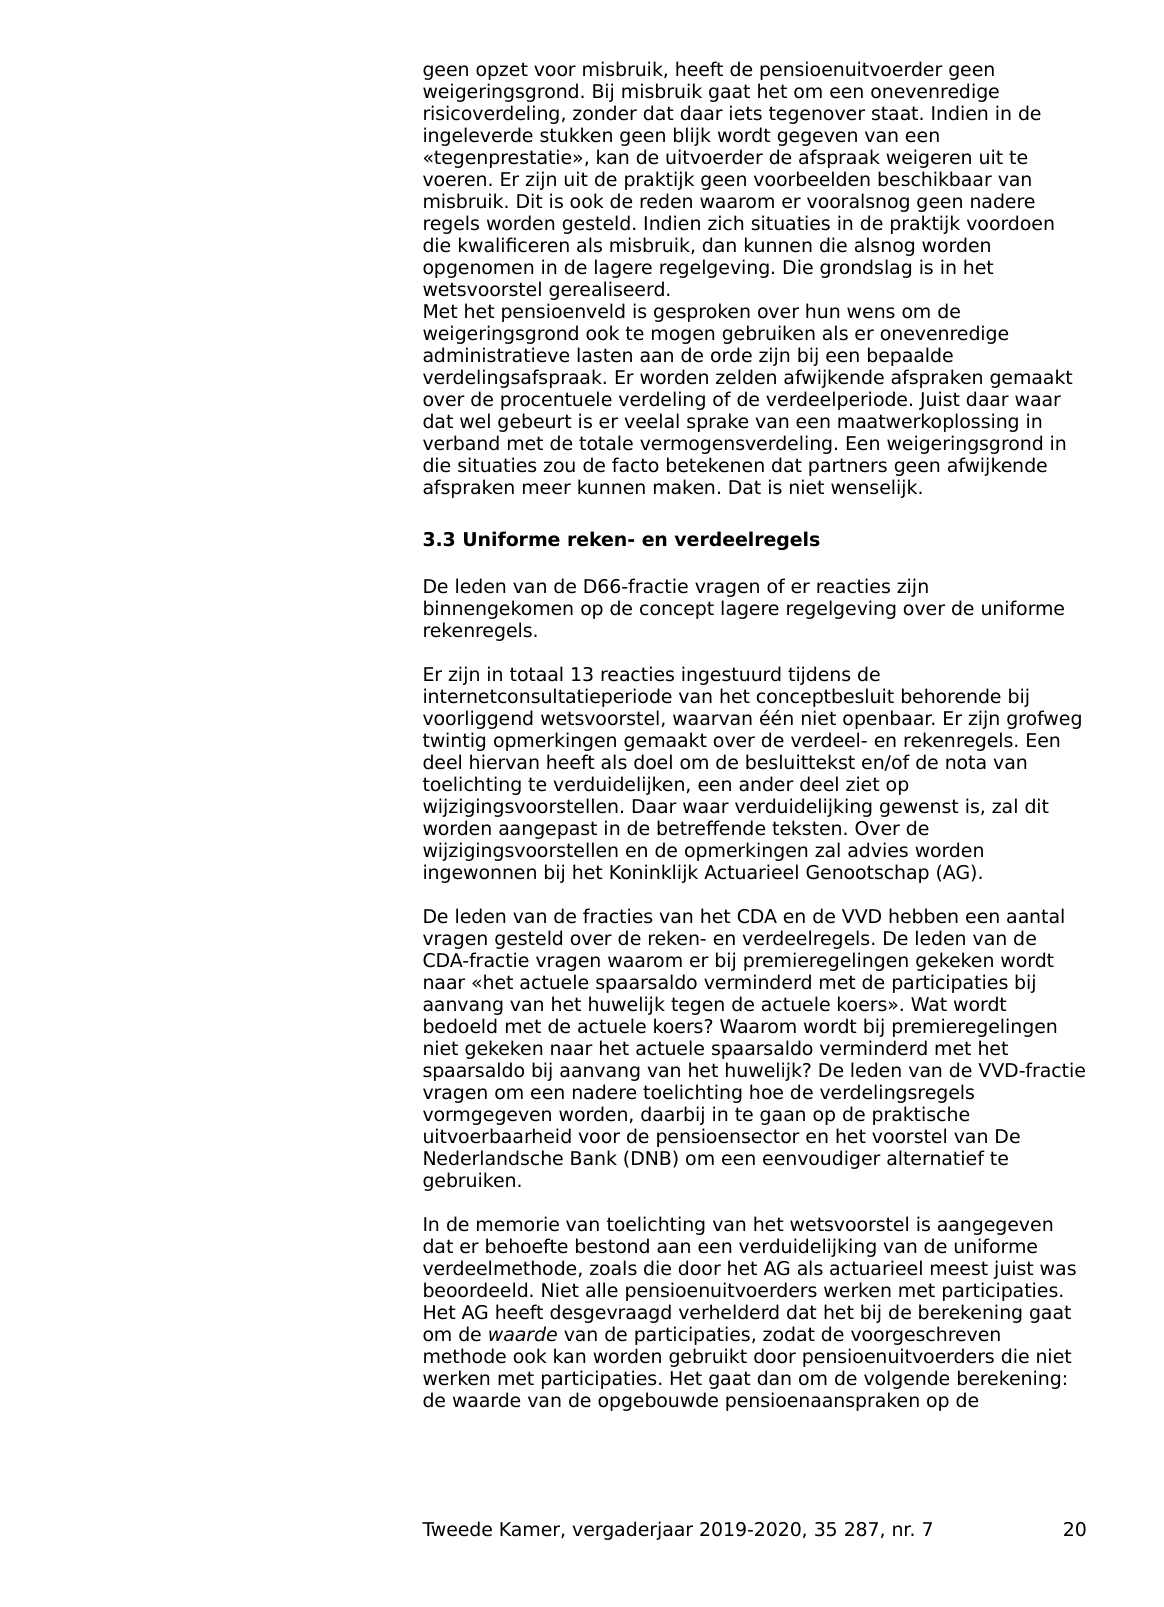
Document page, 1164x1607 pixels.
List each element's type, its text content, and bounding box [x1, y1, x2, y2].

text De leden van de fracties van het CDA en de VVD hebben een aantal vragen gesteld over de reken- en verdeelregels. De leden van de CDA-fractie vragen waarom er bij premieregelingen gekeken wordt naar «het actuele spaarsaldo verminderd met de participaties bij aanvang van het huwelijk tegen de actuele koers». Wat wordt bedoeld met de actuele koers? Waarom wordt bij premieregelingen niet gekeken naar het actuele spaarsaldo verminderd met het spaarsaldo bij aanvang van het huwelijk? De leden van de VVD-fractie vragen om een nadere toelichting hoe de verdelingsregels vormgegeven worden, daarbij in te gaan op de praktische uitvoerbaarheid voor de pensioensector en het voorstel van De Nederlandsche Bank (DNB) om een eenvoudiger alternatief te gebruiken. [422, 906, 1087, 1191]
subtitle 3.3 Uniforme reken- en verdeelregels [422, 529, 1087, 551]
text Met het pensioenveld is gesproken over hun wens om de weigeringsgrond ook te mogen gebruiken als er onevenredige administratieve lasten aan de orde zijn bij een bepaalde verdelingsafspraak. Er worden zelden afwijkende afspraken gemaakt over de procentuele verdeling of de verdeelperiode. Juist daar waar dat wel gebeurt is er veelal sprake van een maatwerkoplossing in verband met de totale vermogensverdeling. Een weigeringsgrond in die situaties zou de facto betekenen dat partners geen afwijkende afspraken meer kunnen maken. Dat is niet wenselijk. [422, 301, 1087, 499]
text Er zijn in totaal 13 reacties ingestuurd tijdens de internetconsultatieperiode van het conceptbesluit behorende bij voorliggend wetsvoorstel, waarvan één niet openbaar. Er zijn grofweg twintig opmerkingen gemaakt over de verdeel- en rekenregels. Een deel hiervan heeft als doel om de besluittekst en/of de nota van toelichting te verduidelijken, een ander deel ziet op wijzigingsvoorstellen. Daar waar verduidelijking gewenst is, zal dit worden aangepast in de betreffende teksten. Over de wijzigingsvoorstellen en de opmerkingen zal advies worden ingewonnen bij het Koninklijk Actuarieel Genootschap (AG). [422, 664, 1087, 883]
text In de memorie van toelichting van het wetsvoorstel is aangegeven dat er behoefte bestond aan een verduidelijking van de uniforme verdeelmethode, zoals die door het AG als actuarieel meest juist was beoordeeld. Niet alle pensioenuitvoerders werken met participaties. Het AG heeft desgevraagd verhelderd dat het bij de berekening gaat om de waarde van de participaties, zodat de voorgeschreven methode ook kan worden gebruikt door pensioenuitvoerders die niet werken met participaties. Het gaat dan om de volgende berekening: de waarde van de opgebouwde pensioenaanspraken op de [422, 1214, 1087, 1411]
text De leden van de D66-fractie vragen of er reacties zijn binnengekomen op de concept lagere regelgeving over de uniforme rekenregels. [422, 576, 1087, 642]
text geen opzet voor misbruik, heeft de pensioenuitvoerder geen weigeringsgrond. Bij misbruik gaat het om een onevenredige risicoverdeling, zonder dat daar iets tegenover staat. Indien in de ingeleverde stukken geen blijk wordt gegeven van een «tegenprestatie», kan de uitvoerder de afspraak weigeren uit te voeren. Er zijn uit de praktijk geen voorbeelden beschikbaar van misbruik. Dit is ook de reden waarom er vooralsnog geen nadere regels worden gesteld. Indien zich situaties in de praktijk voordoen die kwalificeren als misbruik, dan kunnen die alsnog worden opgenomen in de lagere regelgeving. Die grondslag is in het wetsvoorstel gerealiseerd. [422, 59, 1087, 301]
